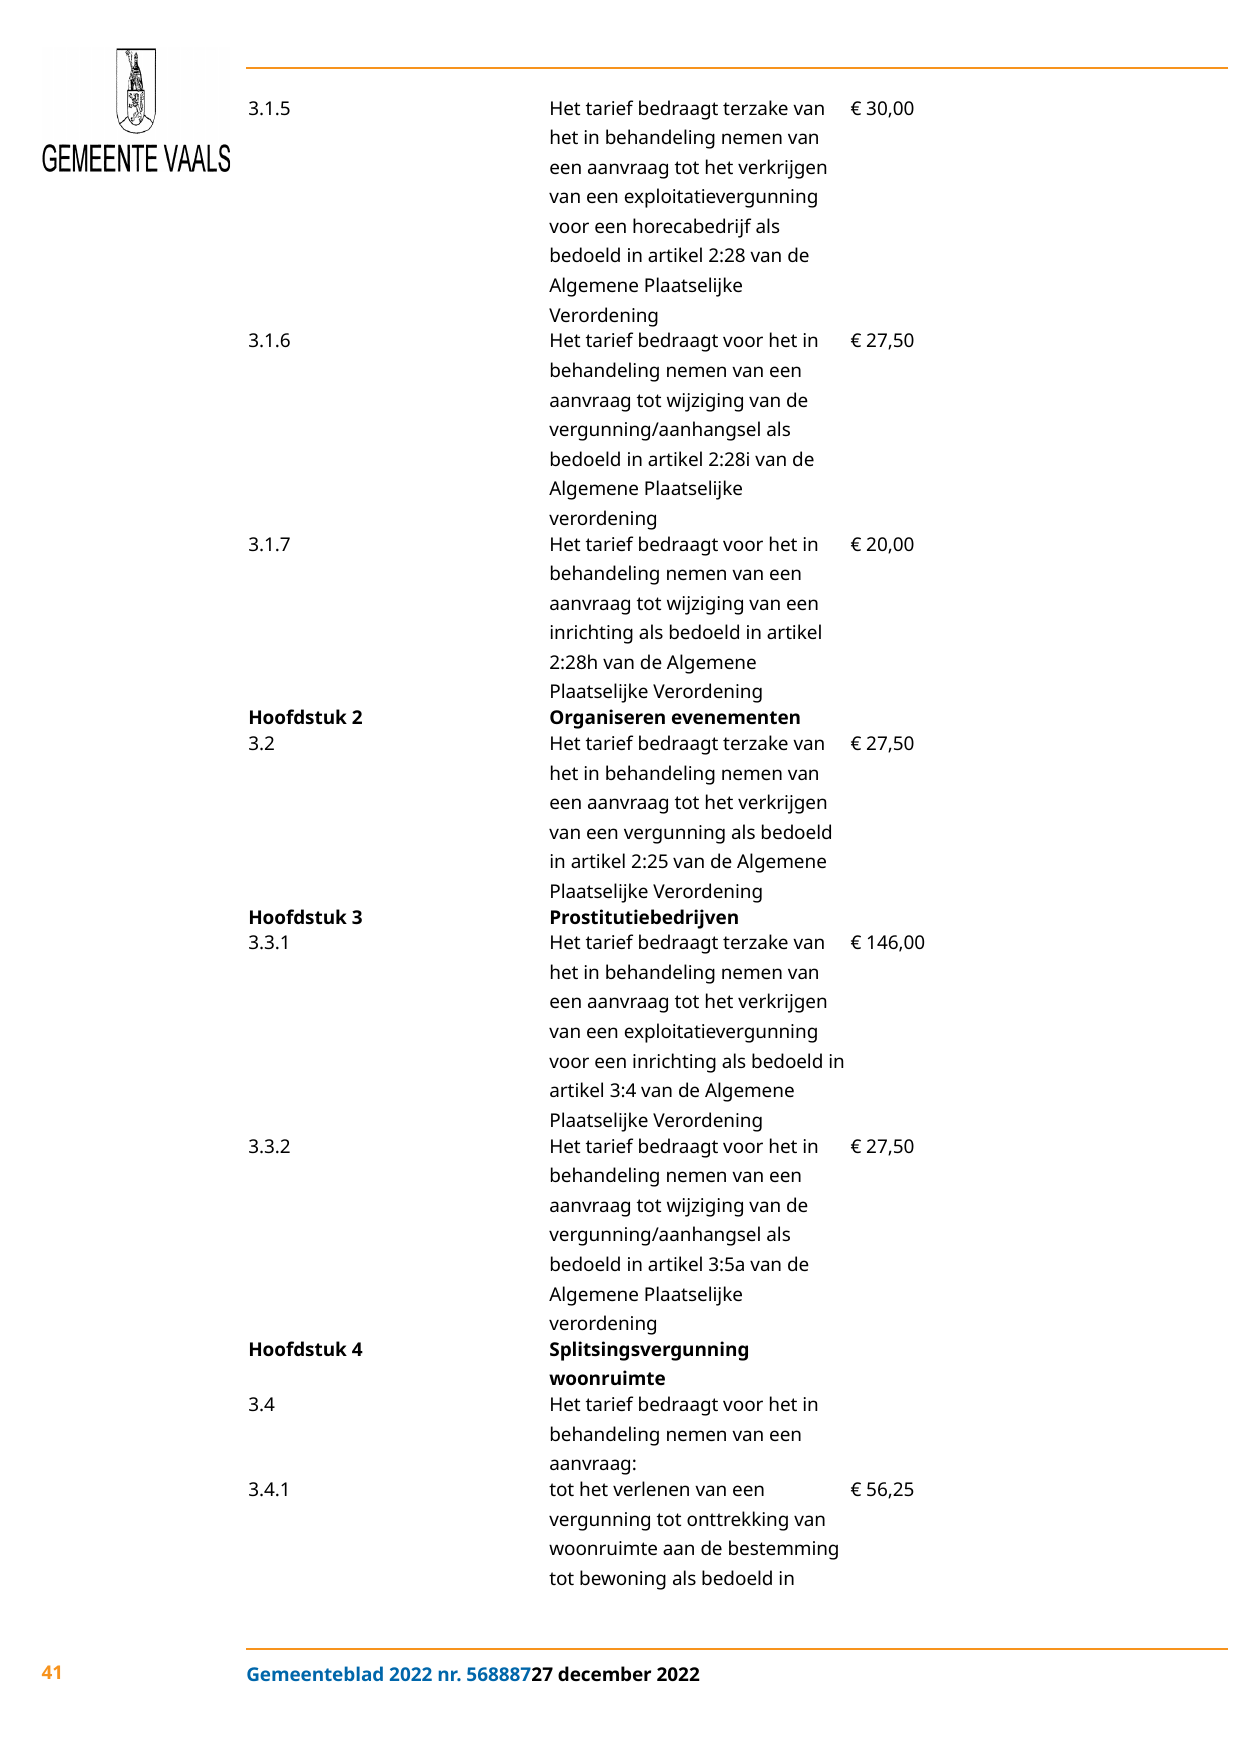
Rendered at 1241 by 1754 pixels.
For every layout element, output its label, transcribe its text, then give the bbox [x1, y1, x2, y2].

table_cell [850, 904, 1152, 929]
table_cell Hoofdstuk 3 [248, 904, 549, 929]
table_cell € 27,50 [850, 1133, 1152, 1336]
table_cell € 30,00 [850, 95, 1152, 328]
table_cell Het tarief bedraagt terzake van het in behandeling nemen van een aanvraag tot het verkrijgen van een vergunning als bedoeld in artikel 2:25 van de Algemene Plaatselijke Verordening [549, 730, 850, 904]
table_cell 3.3.1 [248, 930, 549, 1133]
table_cell € 27,50 [850, 328, 1152, 531]
table_cell Hoofdstuk 2 [248, 705, 549, 730]
table_cell 3.4.1 [248, 1476, 549, 1591]
table_cell Het tarief bedraagt terzake van het in behandeling nemen van een aanvraag tot het verkrijgen van een exploitatievergunning voor een inrichting als bedoeld in artikel 3:4 van de Algemene Plaatselijke Verordening [549, 930, 850, 1133]
table_cell [850, 1391, 1152, 1476]
table_cell 3.1.6 [248, 328, 549, 531]
table_cell Het tarief bedraagt voor het in behandeling nemen van een aanvraag tot wijziging van een inrichting als bedoeld in artikel 2:28h van de Algemene Plaatselijke Verordening [549, 531, 850, 704]
table_cell Het tarief bedraagt voor het in behandeling nemen van een aanvraag: [549, 1391, 850, 1476]
table_cell Splitsingsvergunning woonruimte [549, 1336, 850, 1391]
table_cell 3.3.2 [248, 1133, 549, 1336]
table_cell Organiseren evenementen [549, 705, 850, 730]
table_cell Hoofdstuk 4 [248, 1336, 549, 1391]
table_cell [850, 705, 1152, 730]
table_cell 3.1.5 [248, 95, 549, 328]
table_cell € 146,00 [850, 930, 1152, 1133]
table_cell Het tarief bedraagt terzake van het in behandeling nemen van een aanvraag tot het verkrijgen van een exploitatievergunning voor een horecabedrijf als bedoeld in artikel 2:28 van de Algemene Plaatselijke Verordening [549, 95, 850, 328]
table_cell 3.1.7 [248, 531, 549, 704]
table_cell tot het verlenen van een vergunning tot onttrekking van woonruimte aan de bestemming tot bewoning als bedoeld in [549, 1476, 850, 1591]
table_cell 3.2 [248, 730, 549, 904]
table_cell Het tarief bedraagt voor het in behandeling nemen van een aanvraag tot wijziging van de vergunning/aanhangsel als bedoeld in artikel 2:28i van de Algemene Plaatselijke verordening [549, 328, 850, 531]
picture [41, 47, 231, 172]
table_cell 3.4 [248, 1391, 549, 1476]
table_cell [850, 1336, 1152, 1391]
table_cell Het tarief bedraagt voor het in behandeling nemen van een aanvraag tot wijziging van de vergunning/aanhangsel als bedoeld in artikel 3:5a van de Algemene Plaatselijke verordening [549, 1133, 850, 1336]
table_cell € 27,50 [850, 730, 1152, 904]
table_cell Prostitutiebedrijven [549, 904, 850, 929]
table_cell € 20,00 [850, 531, 1152, 704]
table_cell € 56,25 [850, 1476, 1152, 1591]
